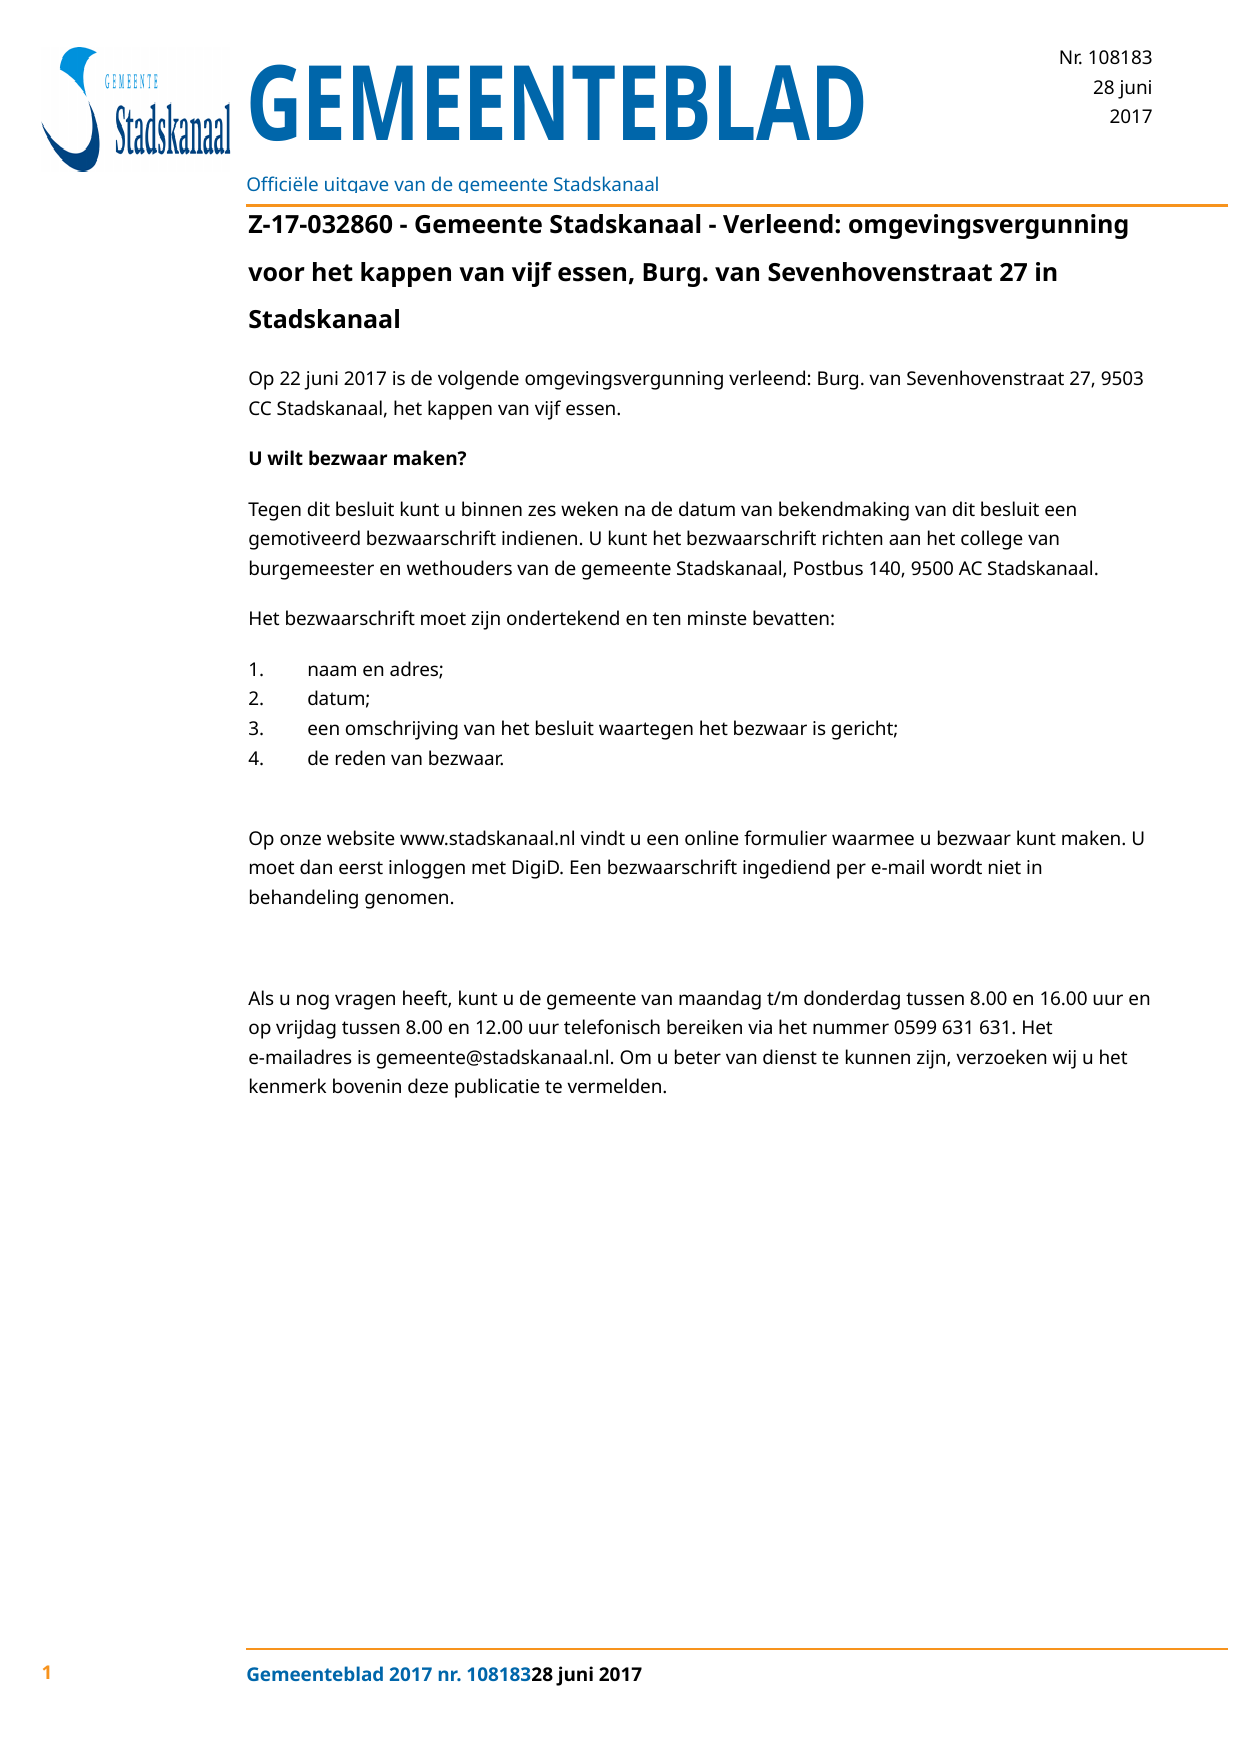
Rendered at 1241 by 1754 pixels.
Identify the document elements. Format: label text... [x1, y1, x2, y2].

list datum; [248, 686, 1152, 711]
text Het bezwaarschrift moet zijn ondertekend en ten minste bevatten: [248, 606, 1152, 631]
text Op onze website www.stadskanaal.nl vindt u een online formulier waarmee u bezwaar kunt maken. U moet dan eerst inloggen met DigiD. Een bezwaarschrift ingediend per e-mail wordt niet in behandeling genomen. [248, 825, 1152, 909]
text Tegen dit besluit kunt u binnen zes weken na de datum van bekendmaking van dit besluit een gemotiveerd bezwaarschrift indienen. U kunt het bezwaarschrift richten aan het college van burgemeester en wethouders van de gemeente Stadskanaal, Postbus 140, 9500 AC Stadskanaal. [248, 496, 1152, 581]
text U wilt bezwaar maken? [248, 446, 1152, 471]
list een omschrijving van het besluit waartegen het bezwaar is gericht; [248, 715, 1152, 741]
list de reden van bezwaar. [248, 745, 1152, 770]
text Z-17-032860 - Gemeente Stadskanaal - Verleend: omgevingsvergunning voor het kappen van vijf essen, Burg. van Sevenhovenstraat 27 in Stadskanaal [248, 207, 1152, 336]
text Als u nog vragen heeft, kunt u de gemeente van maandag t/m donderdag tussen 8.00 en 16.00 uur en op vrijdag tussen 8.00 en 12.00 uur telefonisch bereiken via het nummer 0599 631 631. Het e‑mailadres is gemeente@stadskanaal.nl. Om u beter van dienst te kunnen zijn, verzoeken wij u het kenmerk bovenin deze publicatie te vermelden. [248, 985, 1152, 1099]
list naam en adres; [248, 656, 1152, 682]
text Op 22 juni 2017 is de volgende omgevingsvergunning verleend: Burg. van Sevenhovenstraat 27, 9503 CC Stadskanaal, het kappen van vijf essen. [248, 366, 1152, 421]
picture [41, 47, 231, 172]
